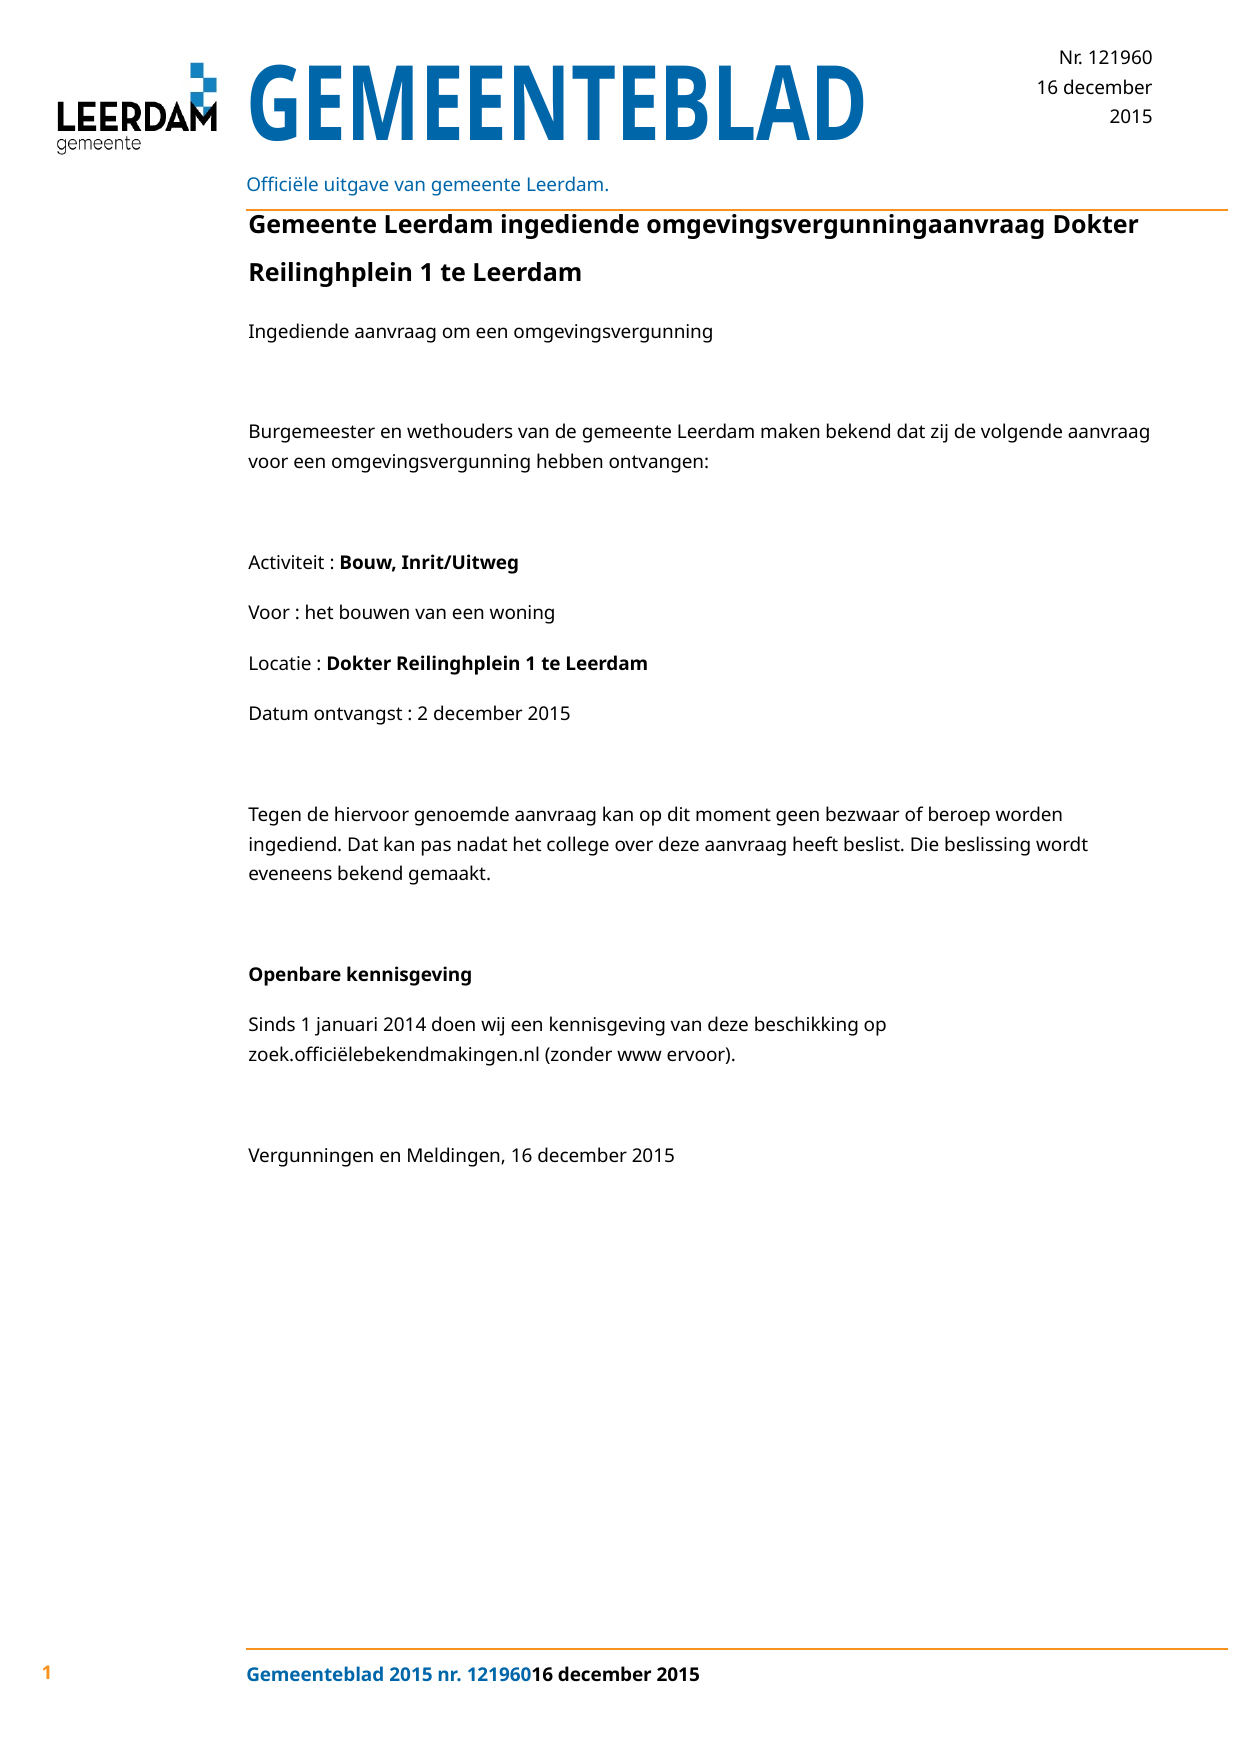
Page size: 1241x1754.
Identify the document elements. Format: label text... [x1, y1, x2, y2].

text Burgemeester en wethouders van de gemeente Leerdam maken bekend dat zij de volgende aanvraag voor een omgevingsvergunning hebben ontvangen: [248, 419, 1152, 474]
text Openbare kennisgeving [248, 961, 1152, 987]
text Activiteit : Bouw, Inrit/Uitweg [248, 549, 1152, 575]
text Vergunningen en Meldingen, 16 december 2015 [248, 1142, 1152, 1168]
text Gemeente Leerdam ingediende omgevingsvergunningaanvraag Dokter Reilinghplein 1 te Leerdam [248, 211, 1152, 288]
text Voor : het bouwen van een woning [248, 599, 1152, 625]
text Ingediende aanvraag om een omgevingsvergunning [248, 318, 1152, 344]
text Tegen de hiervoor genoemde aanvraag kan op dit moment geen bezwaar of beroep worden ingediend. Dat kan pas nadat het college over deze aanvraag heeft beslist. Die beslissing wordt eveneens bekend gemaakt. [248, 801, 1152, 886]
text Locatie : Dokter Reilinghplein 1 te Leerdam [248, 650, 1152, 676]
text Datum ontvangst : 2 december 2015 [248, 700, 1152, 726]
picture [41, 47, 231, 172]
text Sinds 1 januari 2014 doen wij een kennisgeving van deze beschikking op zoek.officiëlebekendmakingen.nl (zonder www ervoor). [248, 1012, 1152, 1067]
